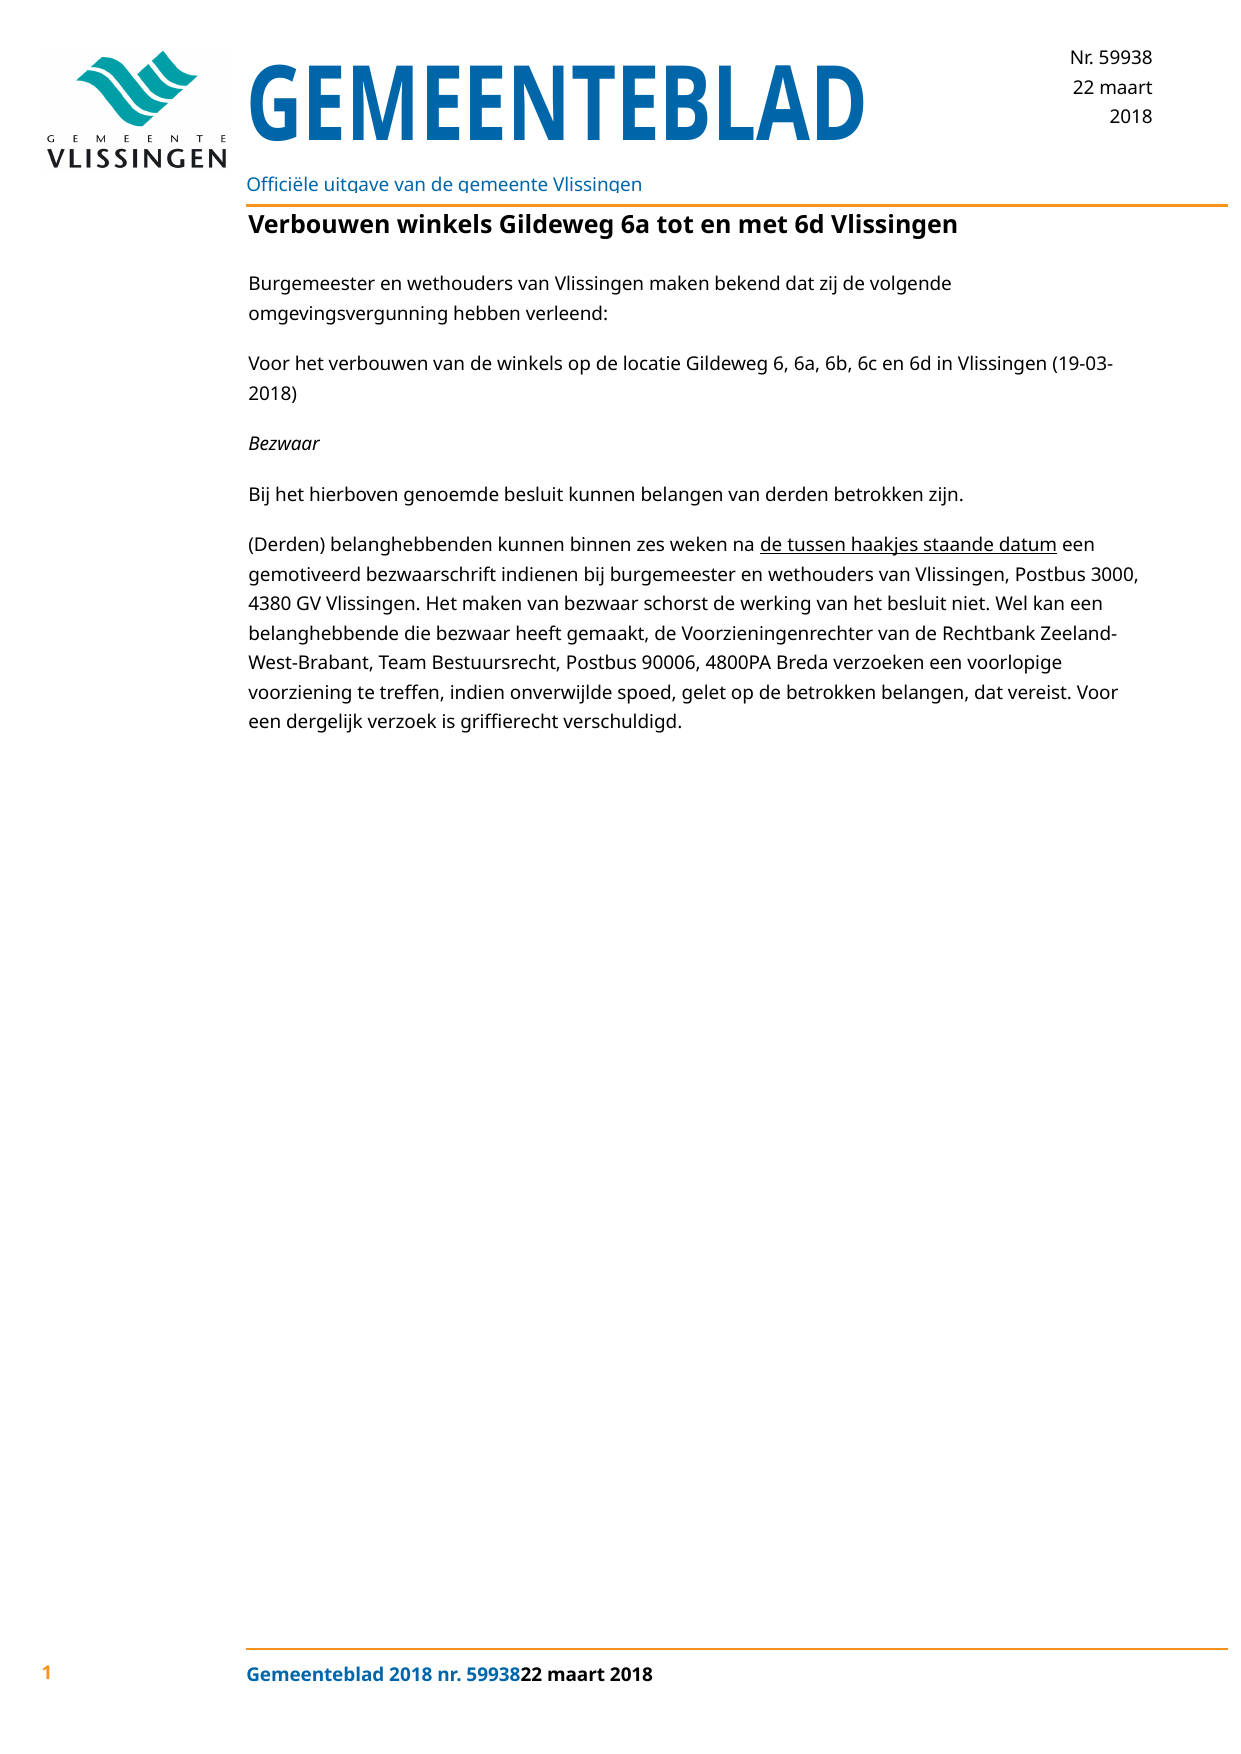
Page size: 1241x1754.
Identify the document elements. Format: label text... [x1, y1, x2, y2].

text Verbouwen winkels Gildeweg 6a tot en met 6d Vlissingen [248, 207, 1152, 241]
text Voor het verbouwen van de winkels op de locatie Gildeweg 6, 6a, 6b, 6c en 6d in Vlissingen (19-03-2018) [248, 350, 1152, 406]
picture [41, 47, 231, 172]
text Burgemeester en wethouders van Vlissingen maken bekend dat zij de volgende omgevingsvergunning hebben verleend: [248, 270, 1152, 326]
text Bij het hierboven genoemde besluit kunnen belangen van derden betrokken zijn. [248, 481, 1152, 506]
text Bezwaar [248, 430, 1152, 456]
text (Derden) belanghebbenden kunnen binnen zes weken na de tussen haakjes staande datum een gemotiveerd bezwaarschrift indienen bij burgemeester en wethouders van Vlissingen, Postbus 3000, 4380 GV Vlissingen. Het maken van bezwaar schorst de werking van het besluit niet. Wel kan een belanghebbende die bezwaar heeft gemaakt, de Voorzieningenrechter van de Rechtbank Zeeland-West-Brabant, Team Bestuursrecht, Postbus 90006, 4800PA Breda verzoeken een voorlopige voorziening te treffen, indien onverwijlde spoed, gelet op de betrokken belangen, dat vereist. Voor een dergelijk verzoek is griffierecht verschuldigd. [248, 531, 1152, 734]
